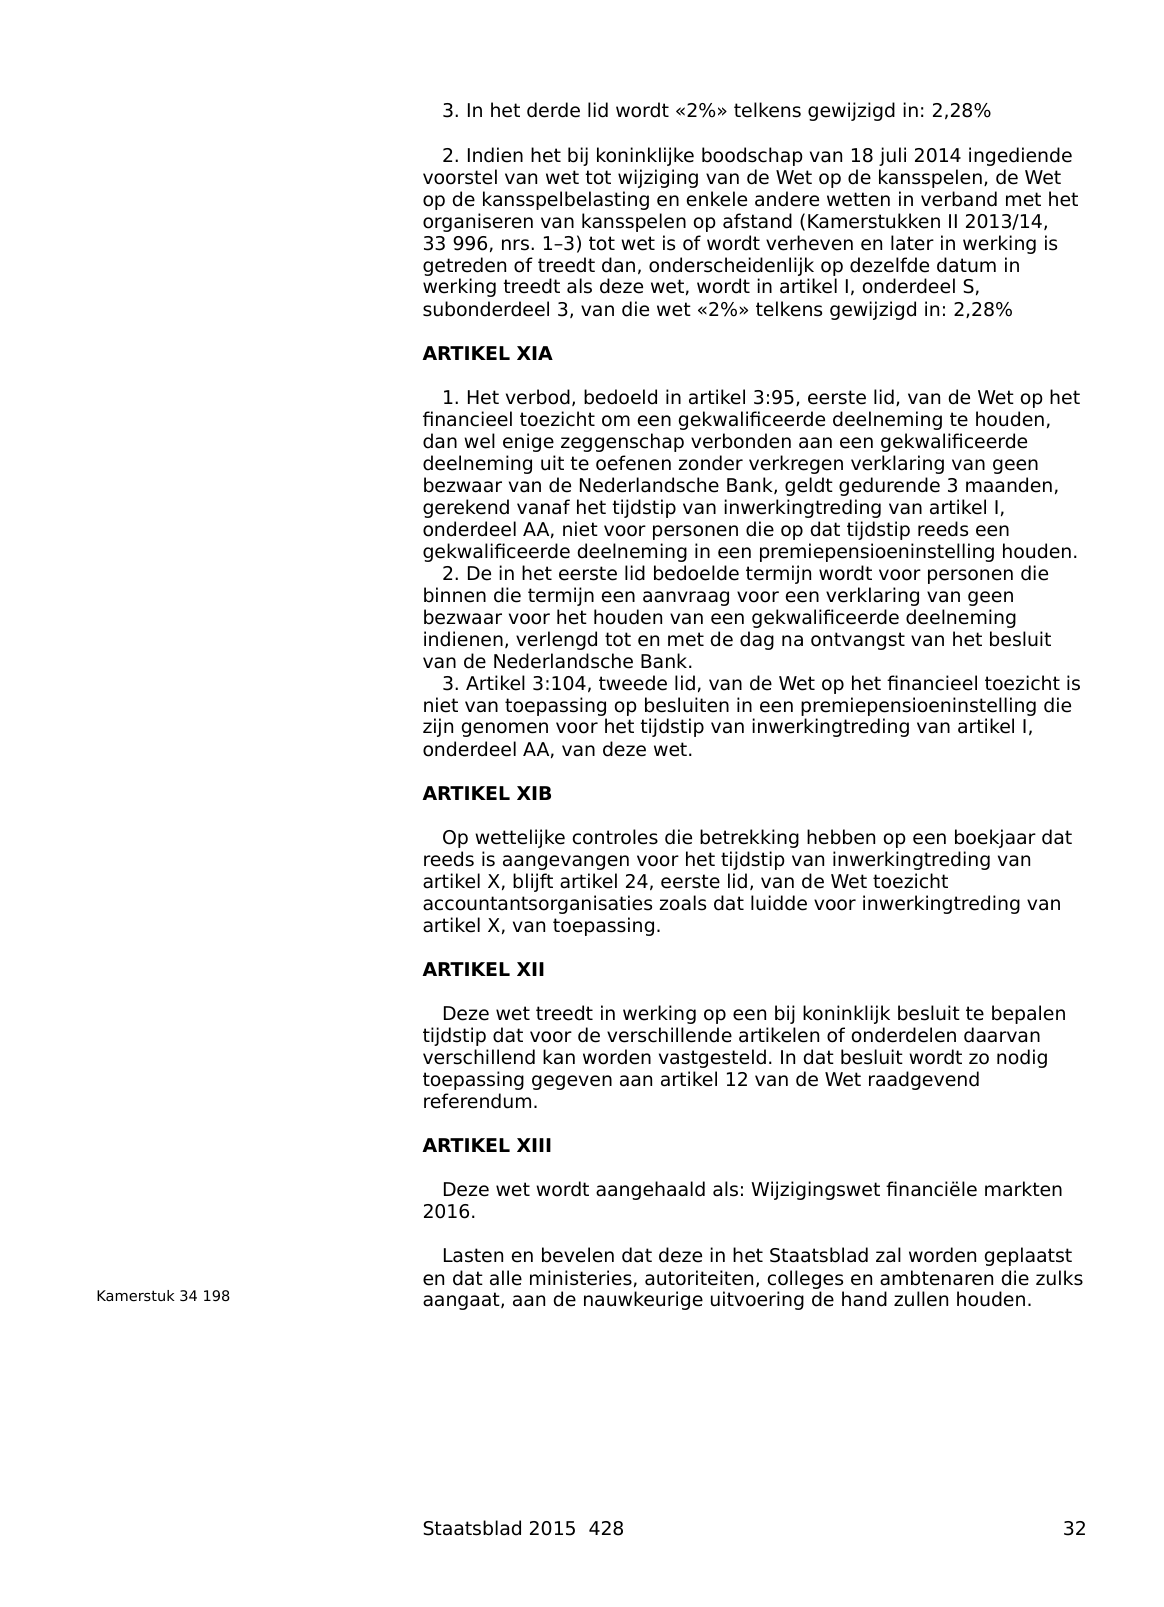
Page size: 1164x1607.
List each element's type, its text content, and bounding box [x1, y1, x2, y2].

text Op wettelijke controles die betrekking hebben op een boekjaar dat reeds is aangevangen voor het tijdstip van inwerkingtreding van artikel X, blijft artikel 24, eerste lid, van de Wet toezicht accountantsorganisaties zoals dat luidde voor inwerkingtreding van artikel X, van toepassing. [422, 827, 1087, 937]
subtitle ARTIKEL XIA [422, 343, 1087, 364]
text 2. Indien het bij koninklijke boodschap van 18 juli 2014 ingediende voorstel van wet tot wijziging van de Wet op de kansspelen, de Wet op de kansspelbelasting en enkele andere wetten in verband met het organiseren van kansspelen op afstand (Kamerstukken II 2013/14, 33 996, nrs. 1–3) tot wet is of wordt verheven en later in werking is getreden of treedt dan, onderscheidenlijk op dezelfde datum in werking treedt als deze wet, wordt in artikel I, onderdeel S, subonderdeel 3, van die wet «2%» telkens gewijzigd in: 2,28% [422, 144, 1087, 320]
text Kamerstuk 34 198 [77, 1288, 396, 1305]
text Deze wet wordt aangehaald als: Wijzigingswet financiële markten 2016. [422, 1179, 1087, 1223]
text 3. Artikel 3:104, tweede lid, van de Wet op het financieel toezicht is niet van toepassing op besluiten in een premiepensioeninstelling die zijn genomen voor het tijdstip van inwerkingtreding van artikel I, onderdeel AA, van deze wet. [422, 672, 1087, 760]
text Deze wet treedt in werking op een bij koninklijk besluit te bepalen tijdstip dat voor de verschillende artikelen of onderdelen daarvan verschillend kan worden vastgesteld. In dat besluit wordt zo nodig toepassing gegeven aan artikel 12 van de Wet raadgevend referendum. [422, 1003, 1087, 1113]
text 1. Het verbod, bedoeld in artikel 3:95, eerste lid, van de Wet op het financieel toezicht om een gekwalificeerde deelneming te houden, dan wel enige zeggenschap verbonden aan een gekwalificeerde deelneming uit te oefenen zonder verkregen verklaring van geen bezwaar van de Nederlandsche Bank, geldt gedurende 3 maanden, gerekend vanaf het tijdstip van inwerkingtreding van artikel I, onderdeel AA, niet voor personen die op dat tijdstip reeds een gekwalificeerde deelneming in een premiepensioeninstelling houden. [422, 387, 1087, 563]
subtitle ARTIKEL XII [422, 959, 1087, 981]
text 3. In het derde lid wordt «2%» telkens gewijzigd in: 2,28% [422, 100, 1087, 122]
text 2. De in het eerste lid bedoelde termijn wordt voor personen die binnen die termijn een aanvraag voor een verklaring van geen bezwaar voor het houden van een gekwalificeerde deelneming indienen, verlengd tot en met de dag na ontvangst van het besluit van de Nederlandsche Bank. [422, 563, 1087, 672]
subtitle ARTIKEL XIB [422, 783, 1087, 804]
text Lasten en bevelen dat deze in het Staatsblad zal worden geplaatst en dat alle ministeries, autoriteiten, colleges en ambtenaren die zulks aangaat, aan de nauwkeurige uitvoering de hand zullen houden. [422, 1245, 1087, 1311]
subtitle ARTIKEL XIII [422, 1135, 1087, 1157]
